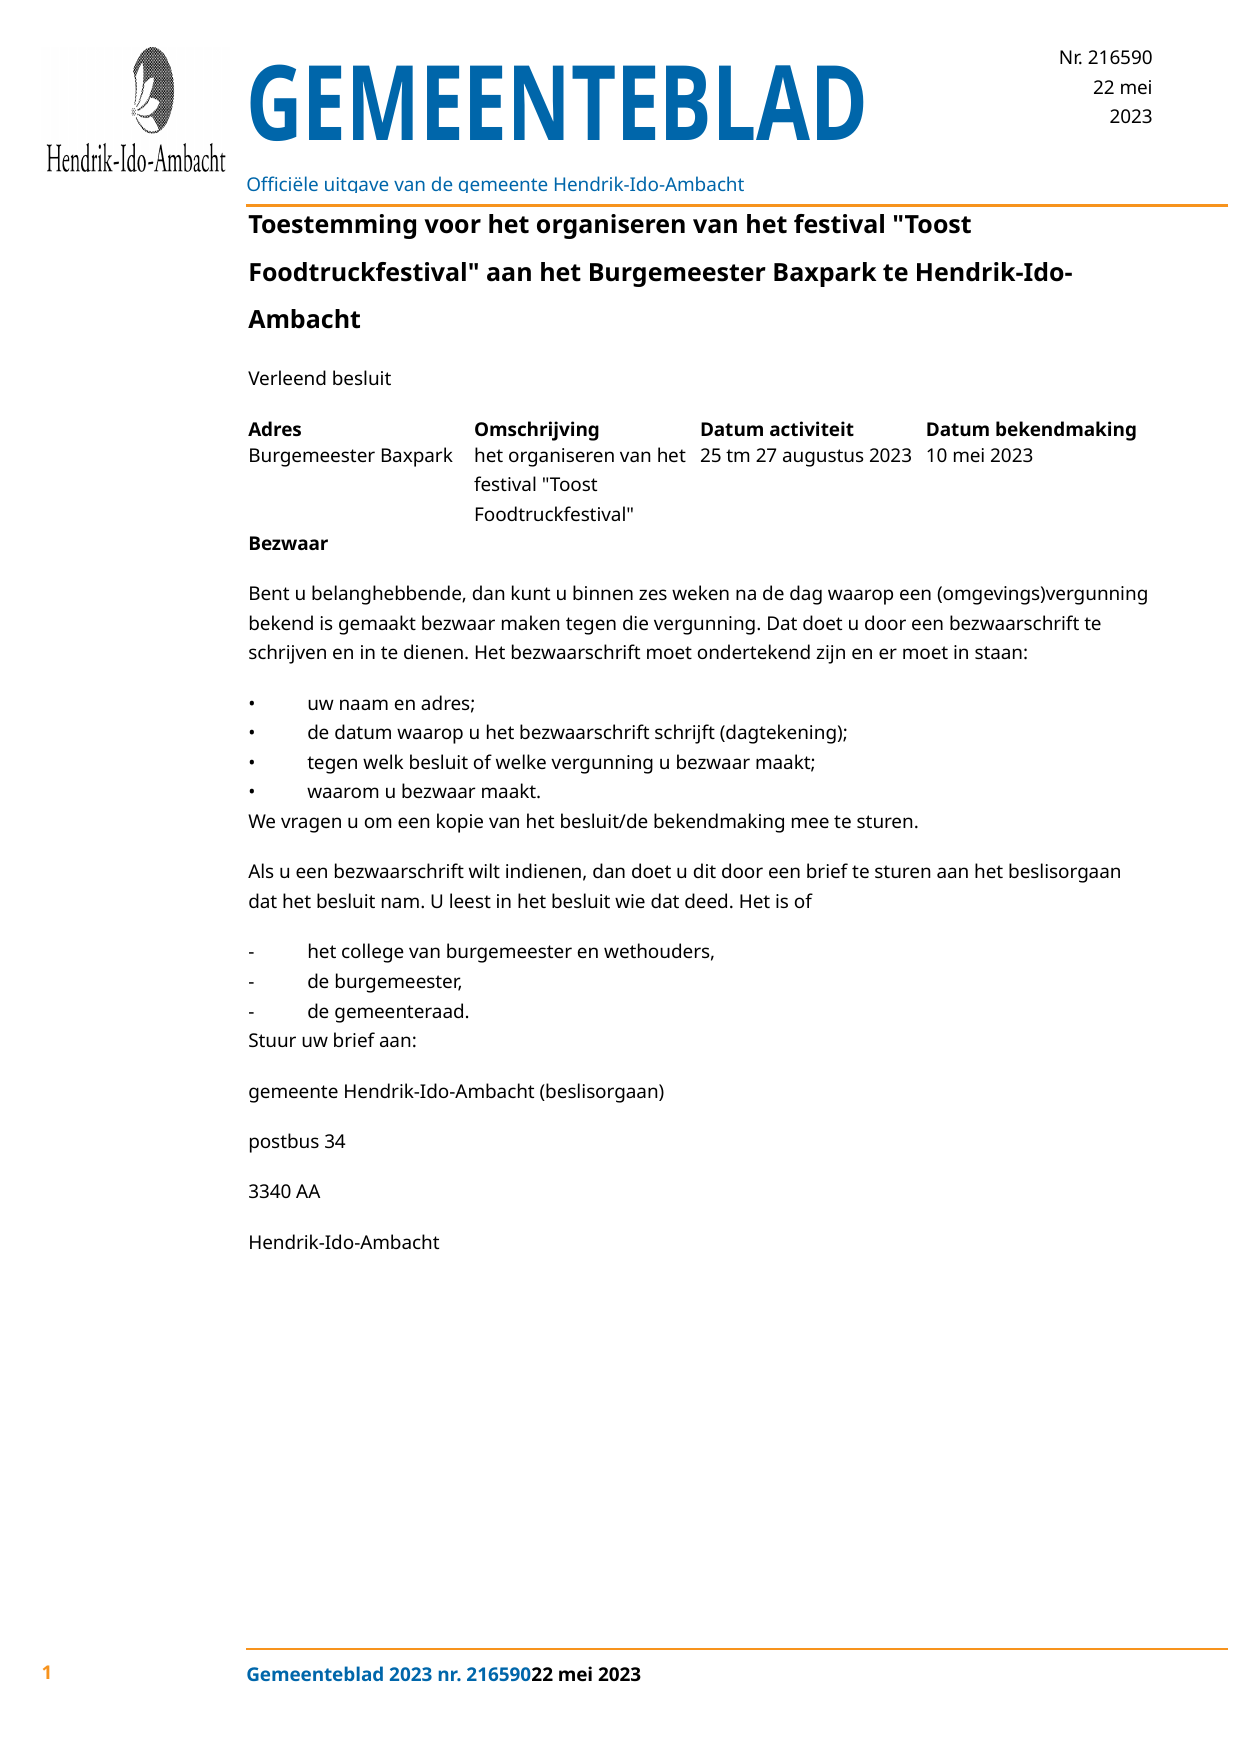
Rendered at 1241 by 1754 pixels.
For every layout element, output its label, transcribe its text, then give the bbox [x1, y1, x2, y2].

text Hendrik-Ido-Ambacht [248, 1229, 1152, 1255]
list de datum waarop u het bezwaarschrift schrijft (dagtekening); [248, 719, 1152, 745]
text 3340 AA [248, 1179, 1152, 1204]
text Toestemming voor het organiseren van het festival "Toost Foodtruckfestival" aan het Burgemeester Baxpark te Hendrik-Ido-Ambacht [248, 207, 1152, 336]
table_cell Burgemeester Baxpark [248, 442, 474, 527]
list tegen welk besluit of welke vergunning u bezwaar maakt; [248, 749, 1152, 775]
table_header Datum activiteit [700, 416, 926, 442]
table_header Omschrijving [474, 416, 700, 442]
picture [41, 47, 231, 172]
text We vragen u om een kopie van het besluit/de bekendmaking mee te sturen. [248, 808, 1152, 834]
text Verleend besluit [248, 366, 1152, 391]
text gemeente Hendrik-Ido-Ambacht (beslisorgaan) [248, 1078, 1152, 1103]
list de gemeenteraad. [248, 998, 1152, 1023]
table_cell het organiseren van het festival "Toost Foodtruckfestival" [474, 442, 700, 527]
text postbus 34 [248, 1128, 1152, 1154]
list het college van burgemeester en wethouders, [248, 939, 1152, 964]
text Bent u belanghebbende, dan kunt u binnen zes weken na de dag waarop een (omgevings)vergunning bekend is gemaakt bezwaar maken tegen die vergunning. Dat doet u door een bezwaarschrift te schrijven en in te dienen. Het bezwaarschrift moet ondertekend zijn en er moet in staan: [248, 580, 1152, 665]
list waarom u bezwaar maakt. [248, 779, 1152, 804]
list uw naam en adres; [248, 690, 1152, 716]
table_cell 10 mei 2023 [926, 442, 1152, 527]
text Als u een bezwaarschrift wilt indienen, dan doet u dit door een brief te sturen aan het beslisorgaan dat het besluit nam. U leest in het besluit wie dat deed. Het is of [248, 859, 1152, 914]
list de burgemeester, [248, 968, 1152, 994]
table_cell 25 tm 27 augustus 2023 [700, 442, 926, 527]
text Stuur uw brief aan: [248, 1027, 1152, 1053]
table_header Adres [248, 416, 474, 442]
table_header Datum bekendmaking [926, 416, 1152, 442]
text Bezwaar [248, 530, 1152, 556]
